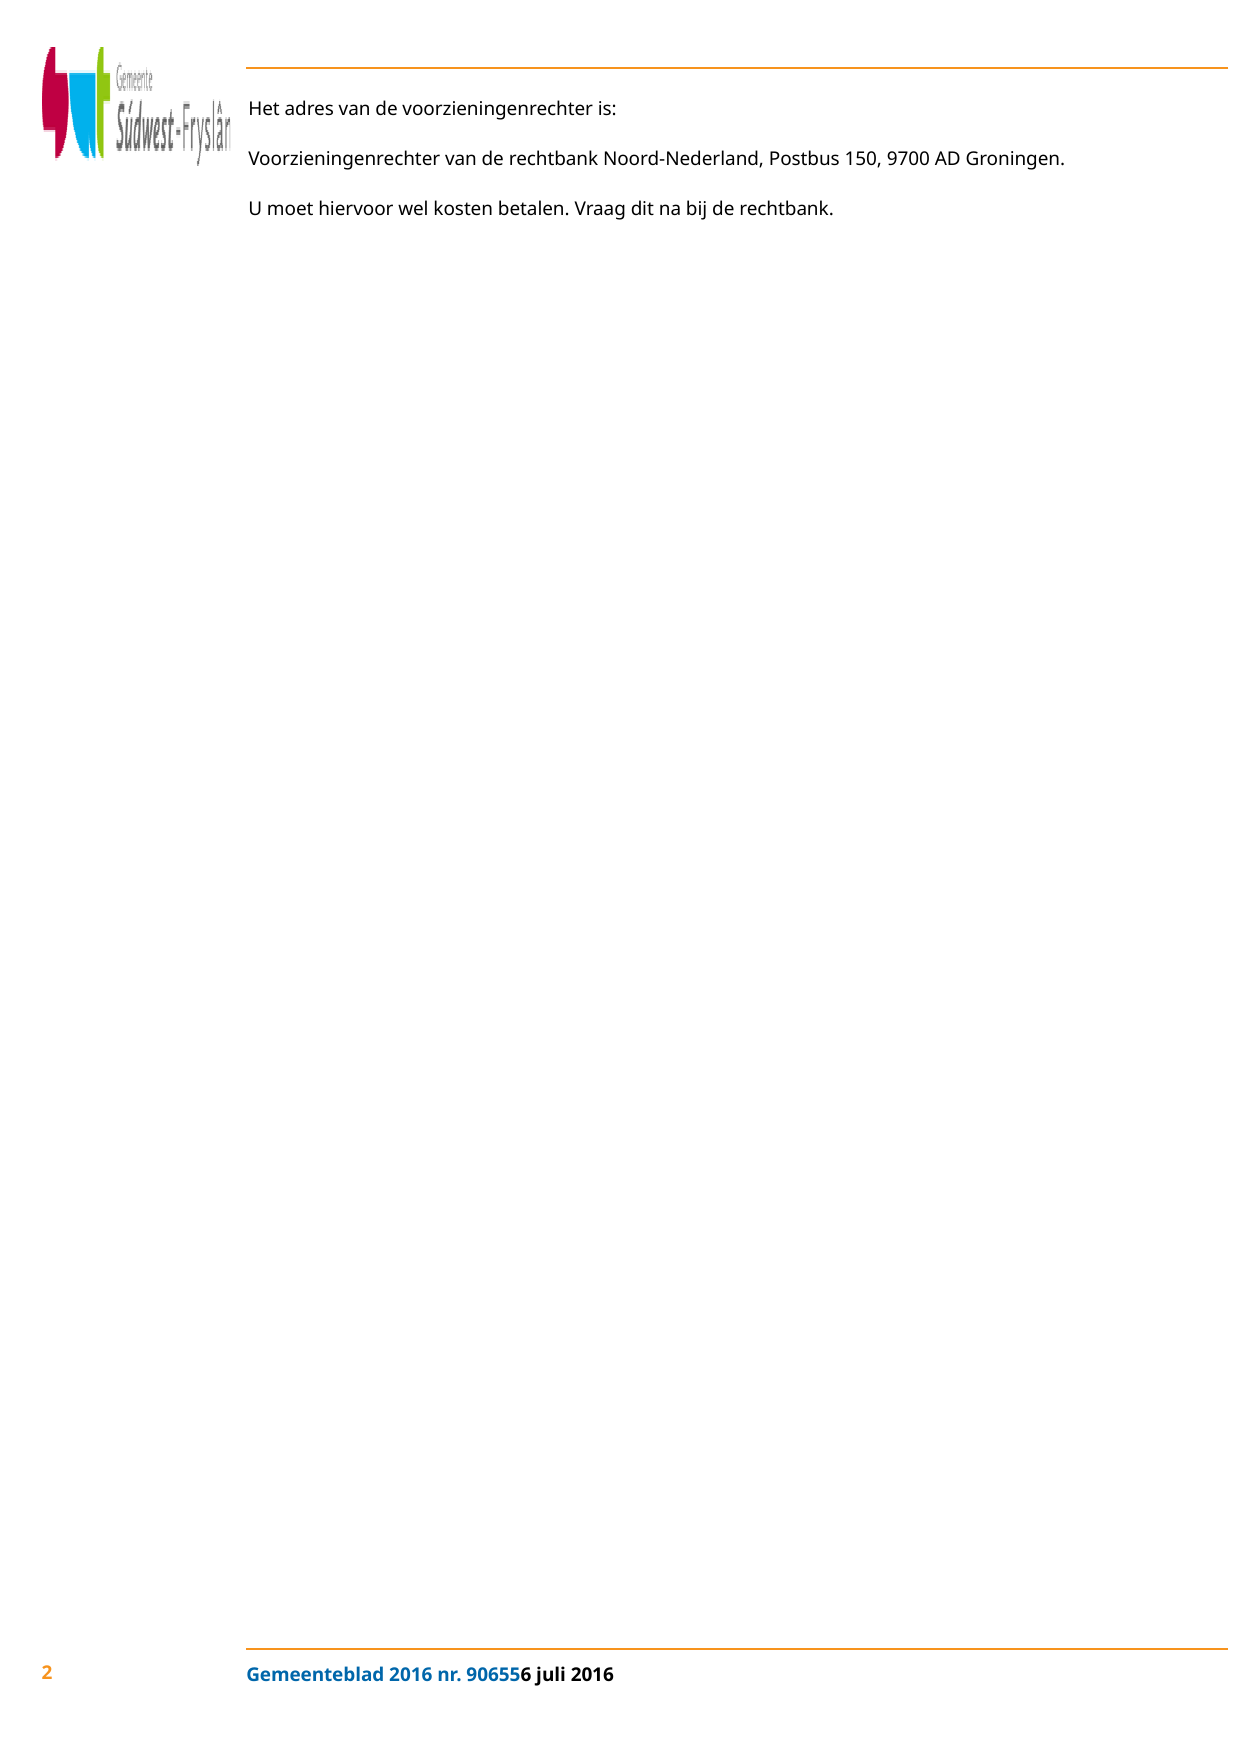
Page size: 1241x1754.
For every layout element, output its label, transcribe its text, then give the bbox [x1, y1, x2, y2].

text Het adres van de voorzieningenrechter is: [248, 95, 1152, 121]
text U moet hiervoor wel kosten betalen. Vraag dit na bij de rechtbank. [248, 196, 1152, 221]
picture [41, 47, 231, 172]
text Voorzieningenrechter van de rechtbank Noord-Nederland, Postbus 150, 9700 AD Groningen. [248, 145, 1152, 171]
